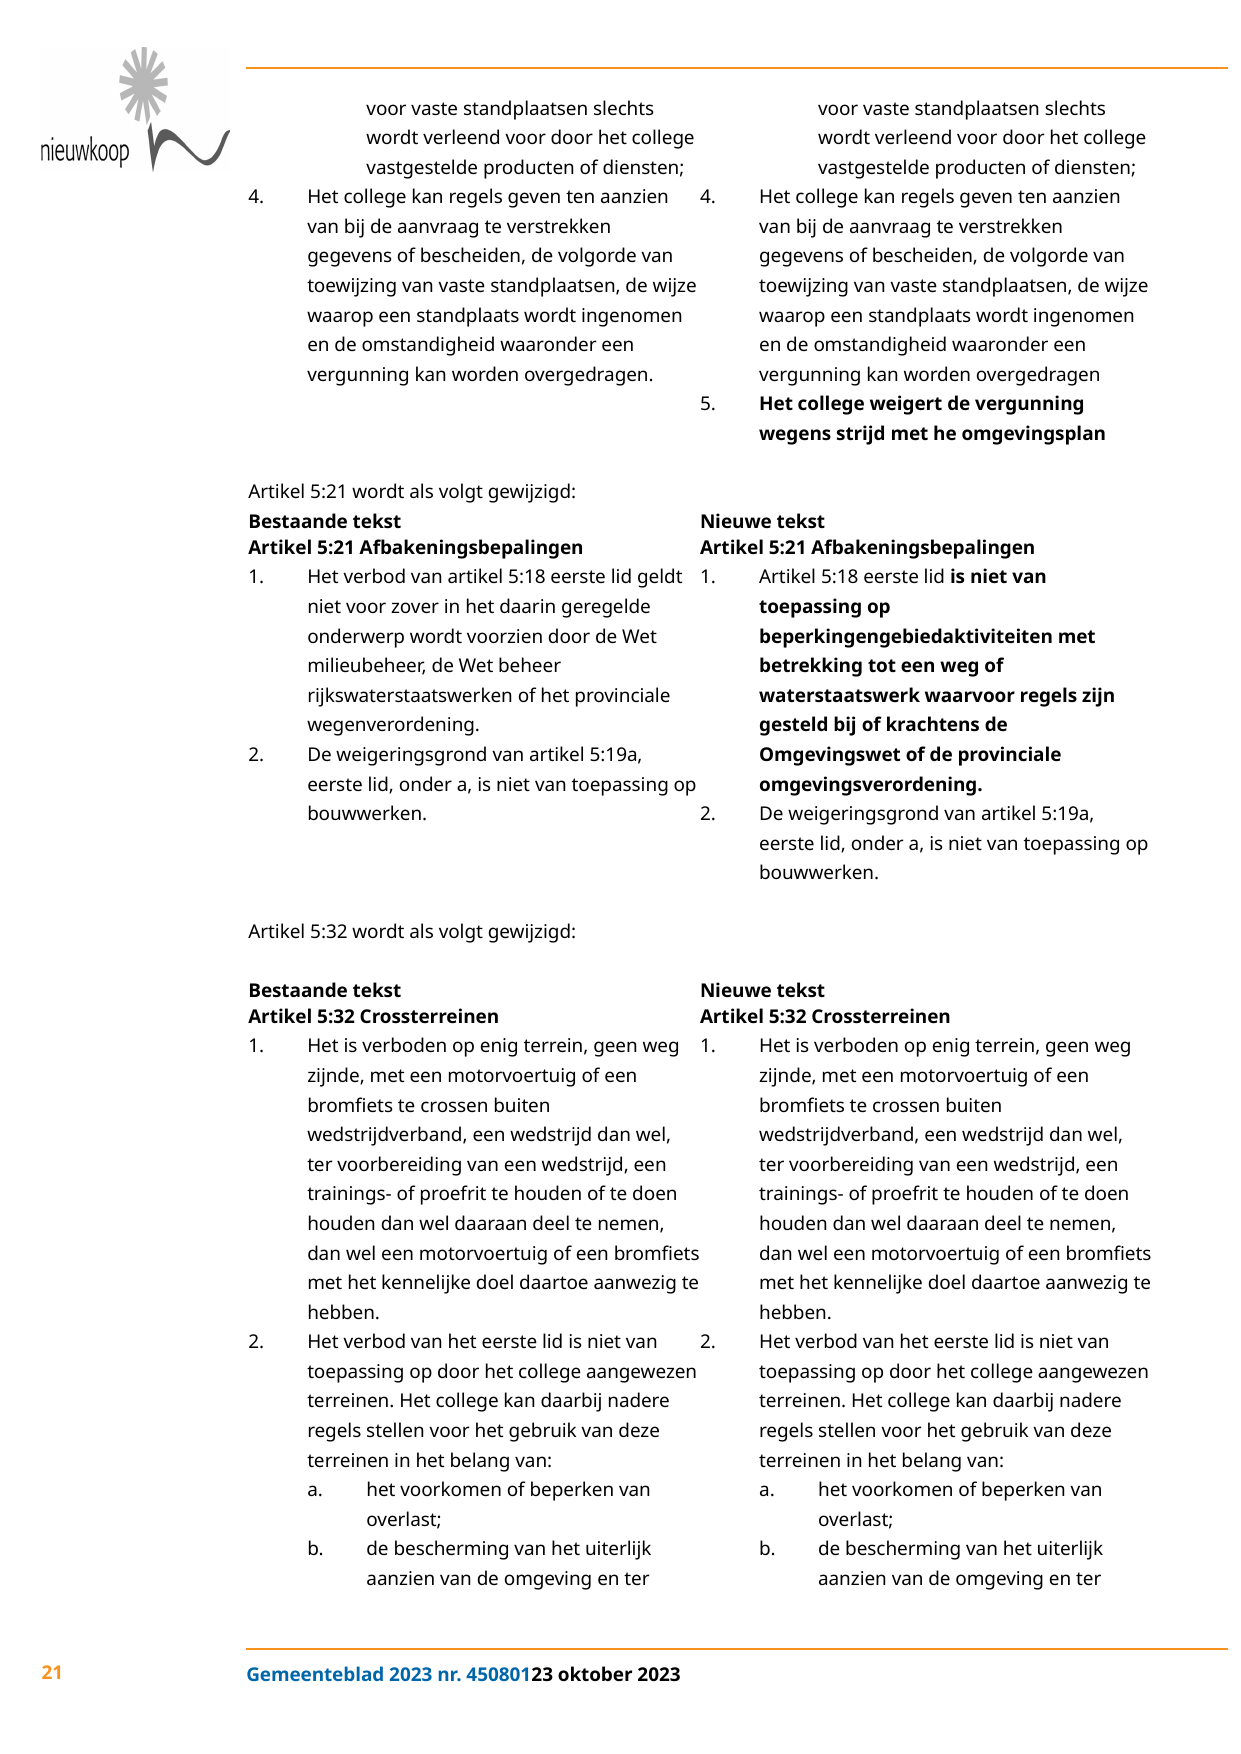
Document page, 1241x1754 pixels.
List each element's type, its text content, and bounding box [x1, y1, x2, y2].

table_cell voor vaste standplaatsen slechts wordt verleend voor door het college vastgestelde producten of diensten; Het college kan regels geven ten aanzien van bij de aanvraag te verstrekken gegevens of bescheiden, de volgorde van toewijzing van vaste standplaatsen, de wijze waarop een standplaats wordt ingenomen en de omstandigheid waaronder een vergunning kan worden overgedragen. [248, 95, 700, 446]
text Artikel 5:21 wordt als volgt gewijzigd: [248, 479, 1152, 504]
table_cell Artikel 5:21 Afbakeningsbepalingen Artikel 5:18 eerste lid is niet van toepassing op beperkingengebiedaktiviteiten met betrekking tot een weg of waterstaatswerk waarvoor regels zijn gesteld bij of krachtens de Omgevingswet of de provinciale omgevingsverordening. De weigeringsgrond van artikel 5:19a, eerste lid, onder a, is niet van toepassing op bouwwerken. [700, 534, 1152, 885]
table_cell Artikel 5:32 Crossterreinen Het is verboden op enig terrein, geen weg zijnde, met een motorvoertuig of een bromfiets te crossen buiten wedstrijdverband, een wedstrijd dan wel, ter voorbereiding van een wedstrijd, een trainings- of proefrit te houden of te doen houden dan wel daaraan deel te nemen, dan wel een motorvoertuig of een bromfiets met het kennelijke doel daartoe aanwezig te hebben. Het verbod van het eerste lid is niet van toepassing op door het college aangewezen terreinen. Het college kan daarbij nadere regels stellen voor het gebruik van deze terreinen in het belang van: het voorkomen of beperken van overlast; de bescherming van het uiterlijk aanzien van de omgeving en ter [700, 1003, 1152, 1591]
table_header Nieuwe tekst [700, 509, 1152, 534]
table_header Nieuwe tekst [700, 978, 1152, 1003]
table_header Bestaande tekst [248, 509, 700, 534]
picture [41, 47, 231, 172]
table_cell voor vaste standplaatsen slechts wordt verleend voor door het college vastgestelde producten of diensten; Het college kan regels geven ten aanzien van bij de aanvraag te verstrekken gegevens of bescheiden, de volgorde van toewijzing van vaste standplaatsen, de wijze waarop een standplaats wordt ingenomen en de omstandigheid waaronder een vergunning kan worden overgedragen Het college weigert de vergunning wegens strijd met he omgevingsplan [700, 95, 1152, 446]
table_cell Artikel 5:32 Crossterreinen Het is verboden op enig terrein, geen weg zijnde, met een motorvoertuig of een bromfiets te crossen buiten wedstrijdverband, een wedstrijd dan wel, ter voorbereiding van een wedstrijd, een trainings- of proefrit te houden of te doen houden dan wel daaraan deel te nemen, dan wel een motorvoertuig of een bromfiets met het kennelijke doel daartoe aanwezig te hebben. Het verbod van het eerste lid is niet van toepassing op door het college aangewezen terreinen. Het college kan daarbij nadere regels stellen voor het gebruik van deze terreinen in het belang van: het voorkomen of beperken van overlast; de bescherming van het uiterlijk aanzien van de omgeving en ter [248, 1003, 700, 1591]
table_cell Artikel 5:21 Afbakeningsbepalingen Het verbod van artikel 5:18 eerste lid geldt niet voor zover in het daarin geregelde onderwerp wordt voorzien door de Wet milieubeheer, de Wet beheer rijkswaterstaatswerken of het provinciale wegenverordening. De weigeringsgrond van artikel 5:19a, eerste lid, onder a, is niet van toepassing op bouwwerken. [248, 534, 700, 885]
table_header Bestaande tekst [248, 978, 700, 1003]
text Artikel 5:32 wordt als volgt gewijzigd: [248, 918, 1152, 944]
